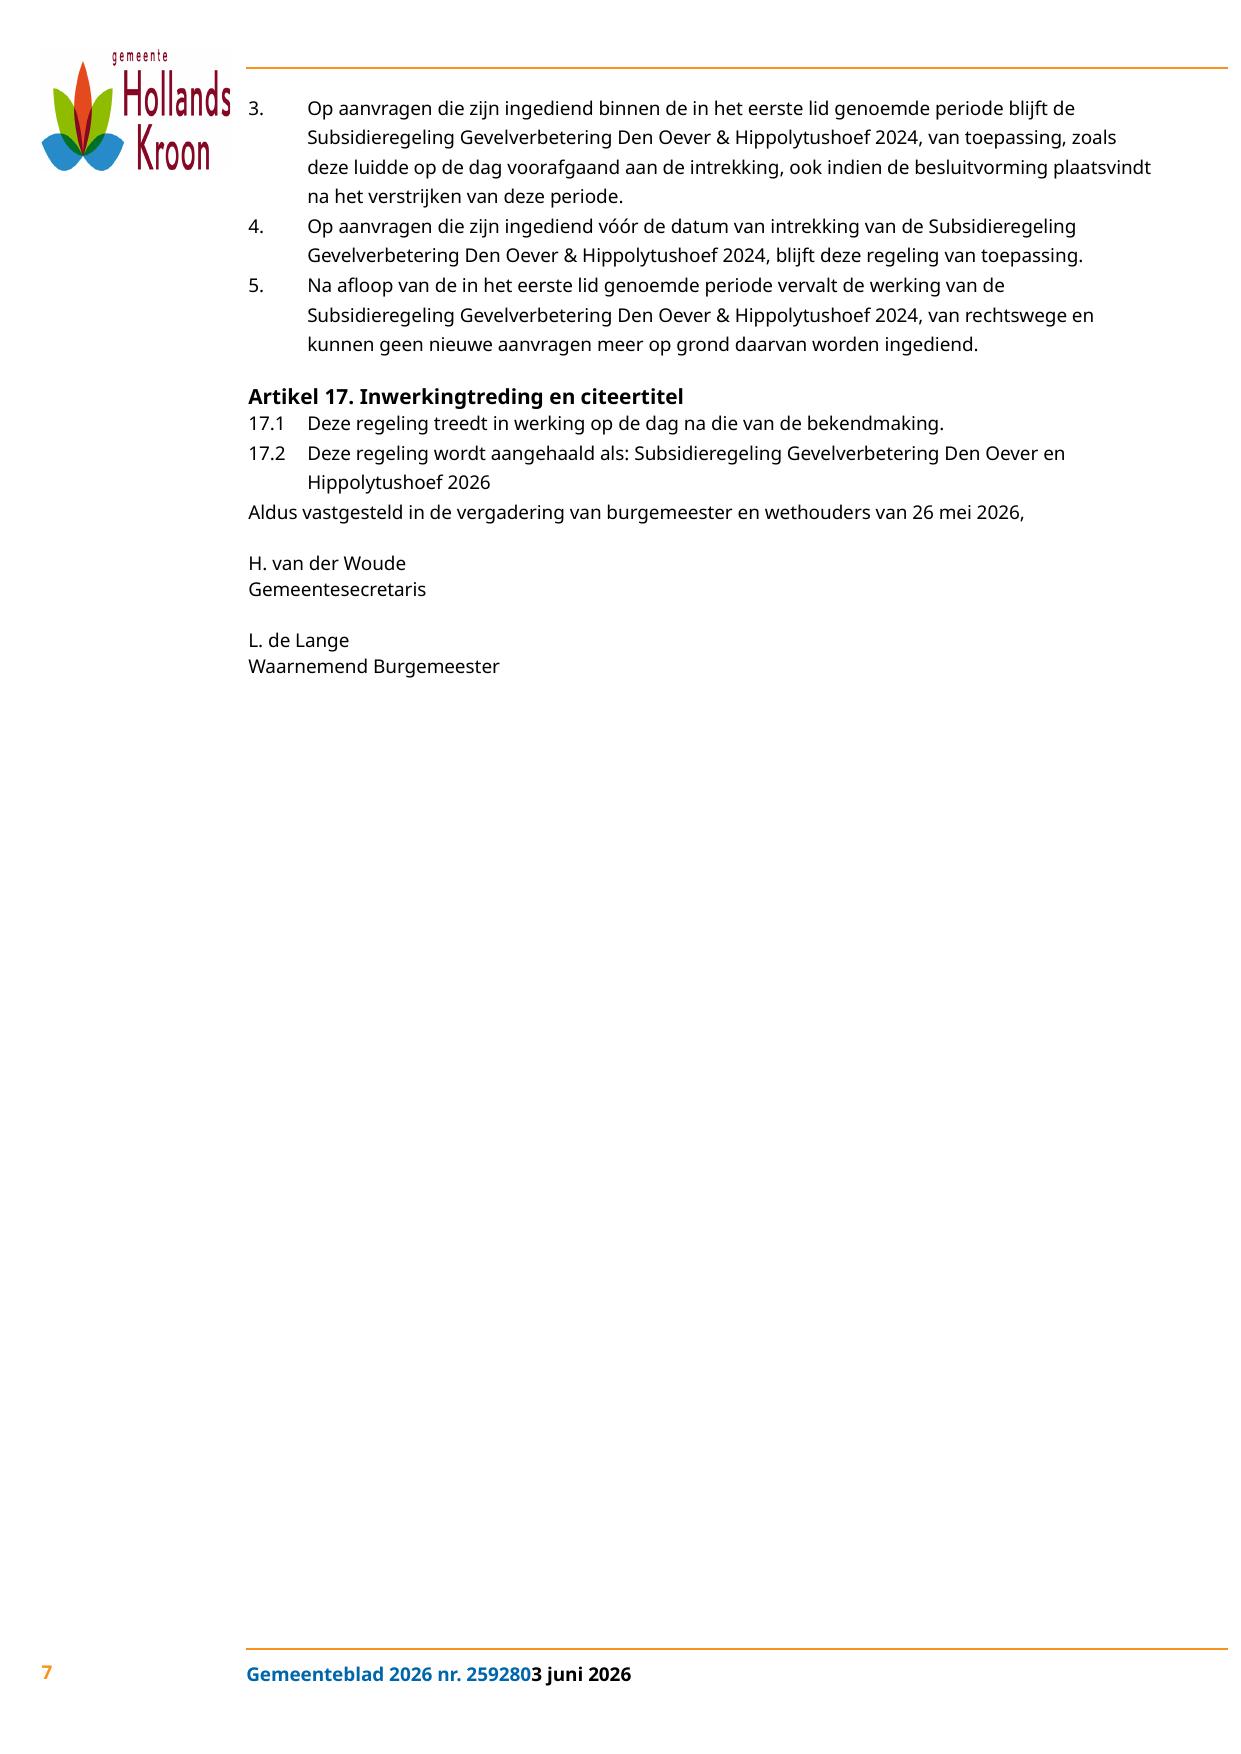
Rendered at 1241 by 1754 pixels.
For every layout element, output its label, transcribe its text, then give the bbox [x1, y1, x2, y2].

list Deze regeling treedt in werking op de dag na die van de bekendmaking. [248, 410, 1152, 436]
text H. van der Woude [248, 551, 1152, 576]
text Gemeentesecretaris [248, 576, 1152, 602]
text Waarnemend Burgemeester [248, 653, 1152, 679]
text Artikel 17. Inwerkingtreding en citeertitel [248, 382, 1152, 410]
list Op aanvragen die zijn ingediend vóór de datum van intrekking van de Subsidieregeling Gevelverbetering Den Oever & Hippolytushoef 2024, blijft deze regeling van toepassing. [248, 213, 1152, 268]
picture [41, 47, 231, 172]
list Deze regeling wordt aangehaald als: Subsidieregeling Gevelverbetering Den Oever en Hippolytushoef 2026 [248, 440, 1152, 495]
text L. de Lange [248, 628, 1152, 653]
list Na afloop van de in het eerste lid genoemde periode vervalt de werking van de Subsidieregeling Gevelverbetering Den Oever & Hippolytushoef 2024, van rechtswege en kunnen geen nieuwe aanvragen meer op grond daarvan worden ingediend. [248, 272, 1152, 357]
list Op aanvragen die zijn ingediend binnen de in het eerste lid genoemde periode blijft de Subsidieregeling Gevelverbetering Den Oever & Hippolytushoef 2024, van toepassing, zoals deze luidde op de dag voorafgaand aan de intrekking, ook indien de besluitvorming plaatsvindt na het verstrijken van deze periode. [248, 95, 1152, 209]
text Aldus vastgesteld in de vergadering van burgemeester en wethouders van 26 mei 2026, [248, 499, 1152, 525]
